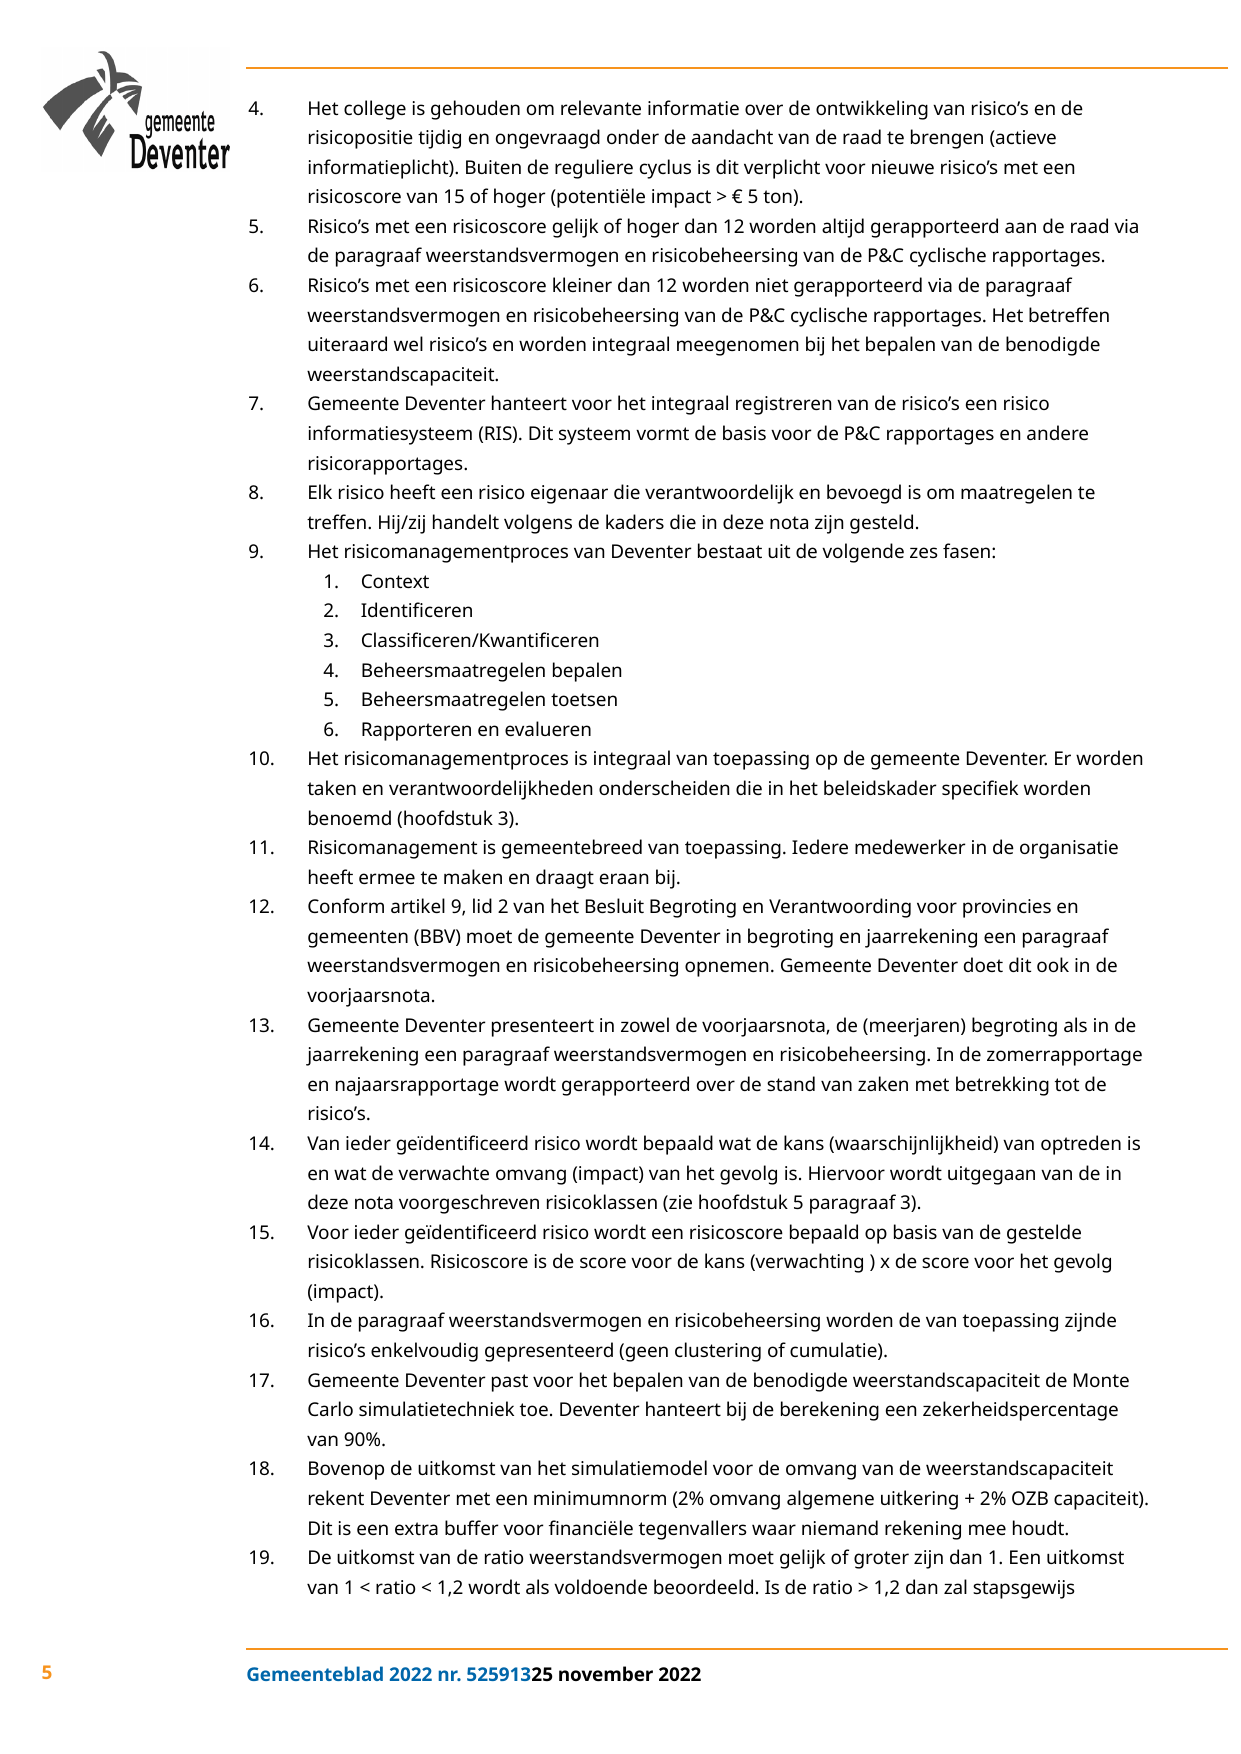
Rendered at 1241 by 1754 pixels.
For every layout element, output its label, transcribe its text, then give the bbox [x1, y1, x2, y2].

list Gemeente Deventer presenteert in zowel de voorjaarsnota, de (meerjaren) begroting als in de jaarrekening een paragraaf weerstandsvermogen en risicobeheersing. In de zomerrapportage en najaarsrapportage wordt gerapporteerd over de stand van zaken met betrekking tot de risico’s. [248, 1012, 1152, 1126]
list Risico’s met een risicoscore kleiner dan 12 worden niet gerapporteerd via de paragraaf weerstandsvermogen en risicobeheersing van de P&C cyclische rapportages. Het betreffen uiteraard wel risico’s en worden integraal meegenomen bij het bepalen van de benodigde weerstandscapaciteit. [248, 272, 1152, 387]
list Risico’s met een risicoscore gelijk of hoger dan 12 worden altijd gerapporteerd aan de raad via de paragraaf weerstandsvermogen en risicobeheersing van de P&C cyclische rapportages. [248, 213, 1152, 268]
list Beheersmaatregelen bepalen [323, 657, 1152, 683]
list Het college is gehouden om relevante informatie over de ontwikkeling van risico’s en de risicopositie tijdig en ongevraagd onder de aandacht van de raad te brengen (actieve informatieplicht). Buiten de reguliere cyclus is dit verplicht voor nieuwe risico’s met een risicoscore van 15 of hoger (potentiële impact > € 5 ton). [248, 95, 1152, 209]
list Elk risico heeft een risico eigenaar die verantwoordelijk en bevoegd is om maatregelen te treffen. Hij/zij handelt volgens de kaders die in deze nota zijn gesteld. [248, 479, 1152, 535]
list Bovenop de uitkomst van het simulatiemodel voor de omvang van de weerstandscapaciteit rekent Deventer met een minimumnorm (2% omvang algemene uitkering + 2% OZB capaciteit). Dit is een extra buffer voor financiële tegenvallers waar niemand rekening mee houdt. [248, 1456, 1152, 1541]
list Rapporteren en evalueren [323, 716, 1152, 742]
list Identificeren [323, 598, 1152, 623]
list Beheersmaatregelen toetsen [323, 686, 1152, 712]
list Gemeente Deventer past voor het bepalen van de benodigde weerstandscapaciteit de Monte Carlo simulatietechniek toe. Deventer hanteert bij de berekening een zekerheidspercentage van 90%. [248, 1367, 1152, 1452]
list De uitkomst van de ratio weerstandsvermogen moet gelijk of groter zijn dan 1. Een uitkomst van 1 < ratio < 1,2 wordt als voldoende beoordeeld. Is de ratio > 1,2 dan zal stapsgewijs [248, 1544, 1152, 1600]
list Voor ieder geïdentificeerd risico wordt een risicoscore bepaald op basis van de gestelde risicoklassen. Risicoscore is de score voor de kans (verwachting ) x de score voor het gevolg (impact). [248, 1219, 1152, 1304]
list Risicomanagement is gemeentebreed van toepassing. Iedere medewerker in de organisatie heeft ermee te maken en draagt eraan bij. [248, 834, 1152, 890]
picture [41, 47, 231, 172]
list In de paragraaf weerstandsvermogen en risicobeheersing worden de van toepassing zijnde risico’s enkelvoudig gepresenteerd (geen clustering of cumulatie). [248, 1308, 1152, 1363]
list Het risicomanagementproces is integraal van toepassing op de gemeente Deventer. Er worden taken en verantwoordelijkheden onderscheiden die in het beleidskader specifiek worden benoemd (hoofdstuk 3). [248, 746, 1152, 831]
list Van ieder geïdentificeerd risico wordt bepaald wat de kans (waarschijnlijkheid) van optreden is en wat de verwachte omvang (impact) van het gevolg is. Hiervoor wordt uitgegaan van de in deze nota voorgeschreven risicoklassen (zie hoofdstuk 5 paragraaf 3). [248, 1130, 1152, 1215]
list Het risicomanagementproces van Deventer bestaat uit de volgende zes fasen: [248, 538, 1152, 564]
list Context [323, 568, 1152, 594]
list Gemeente Deventer hanteert voor het integraal registreren van de risico’s een risico informatiesysteem (RIS). Dit systeem vormt de basis voor de P&C rapportages en andere risicorapportages. [248, 391, 1152, 476]
list Classificeren/Kwantificeren [323, 627, 1152, 653]
list Conform artikel 9, lid 2 van het Besluit Begroting en Verantwoording voor provincies en gemeenten (BBV) moet de gemeente Deventer in begroting en jaarrekening een paragraaf weerstandsvermogen en risicobeheersing opnemen. Gemeente Deventer doet dit ook in de voorjaarsnota. [248, 893, 1152, 1008]
